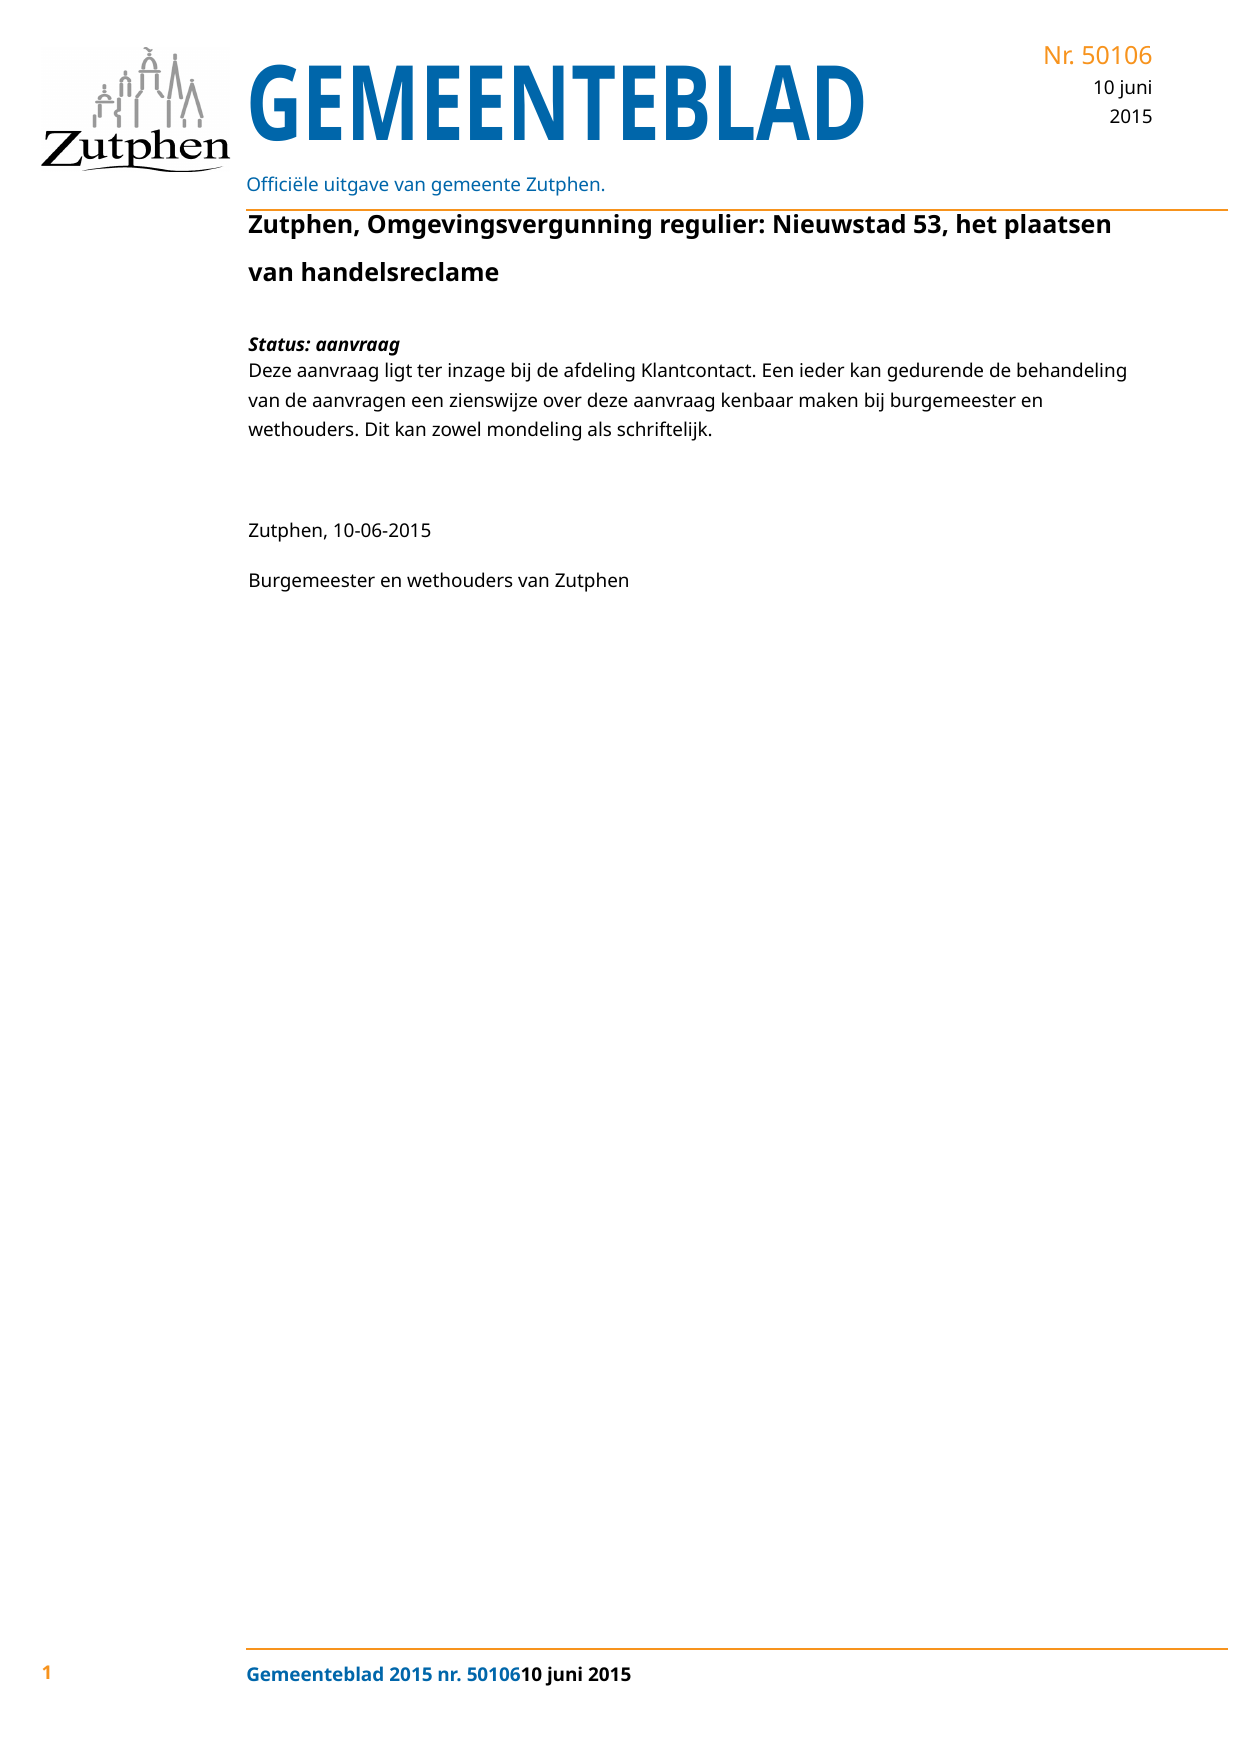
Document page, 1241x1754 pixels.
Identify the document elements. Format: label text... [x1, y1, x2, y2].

text Deze aanvraag ligt ter inzage bij de afdeling Klantcontact. Een ieder kan gedurende de behandeling van de aanvragen een zienswijze over deze aanvraag kenbaar maken bij burgemeester en wethouders. Dit kan zowel mondeling als schriftelijk. [248, 357, 1152, 442]
text Status: aanvraag [248, 331, 1152, 357]
text Zutphen, Omgevingsvergunning regulier: Nieuwstad 53, het plaatsen van handelsreclame [248, 211, 1152, 288]
text Zutphen, 10-06-2015 [248, 517, 1152, 543]
picture [41, 47, 231, 172]
text Burgemeester en wethouders van Zutphen [248, 568, 1152, 593]
